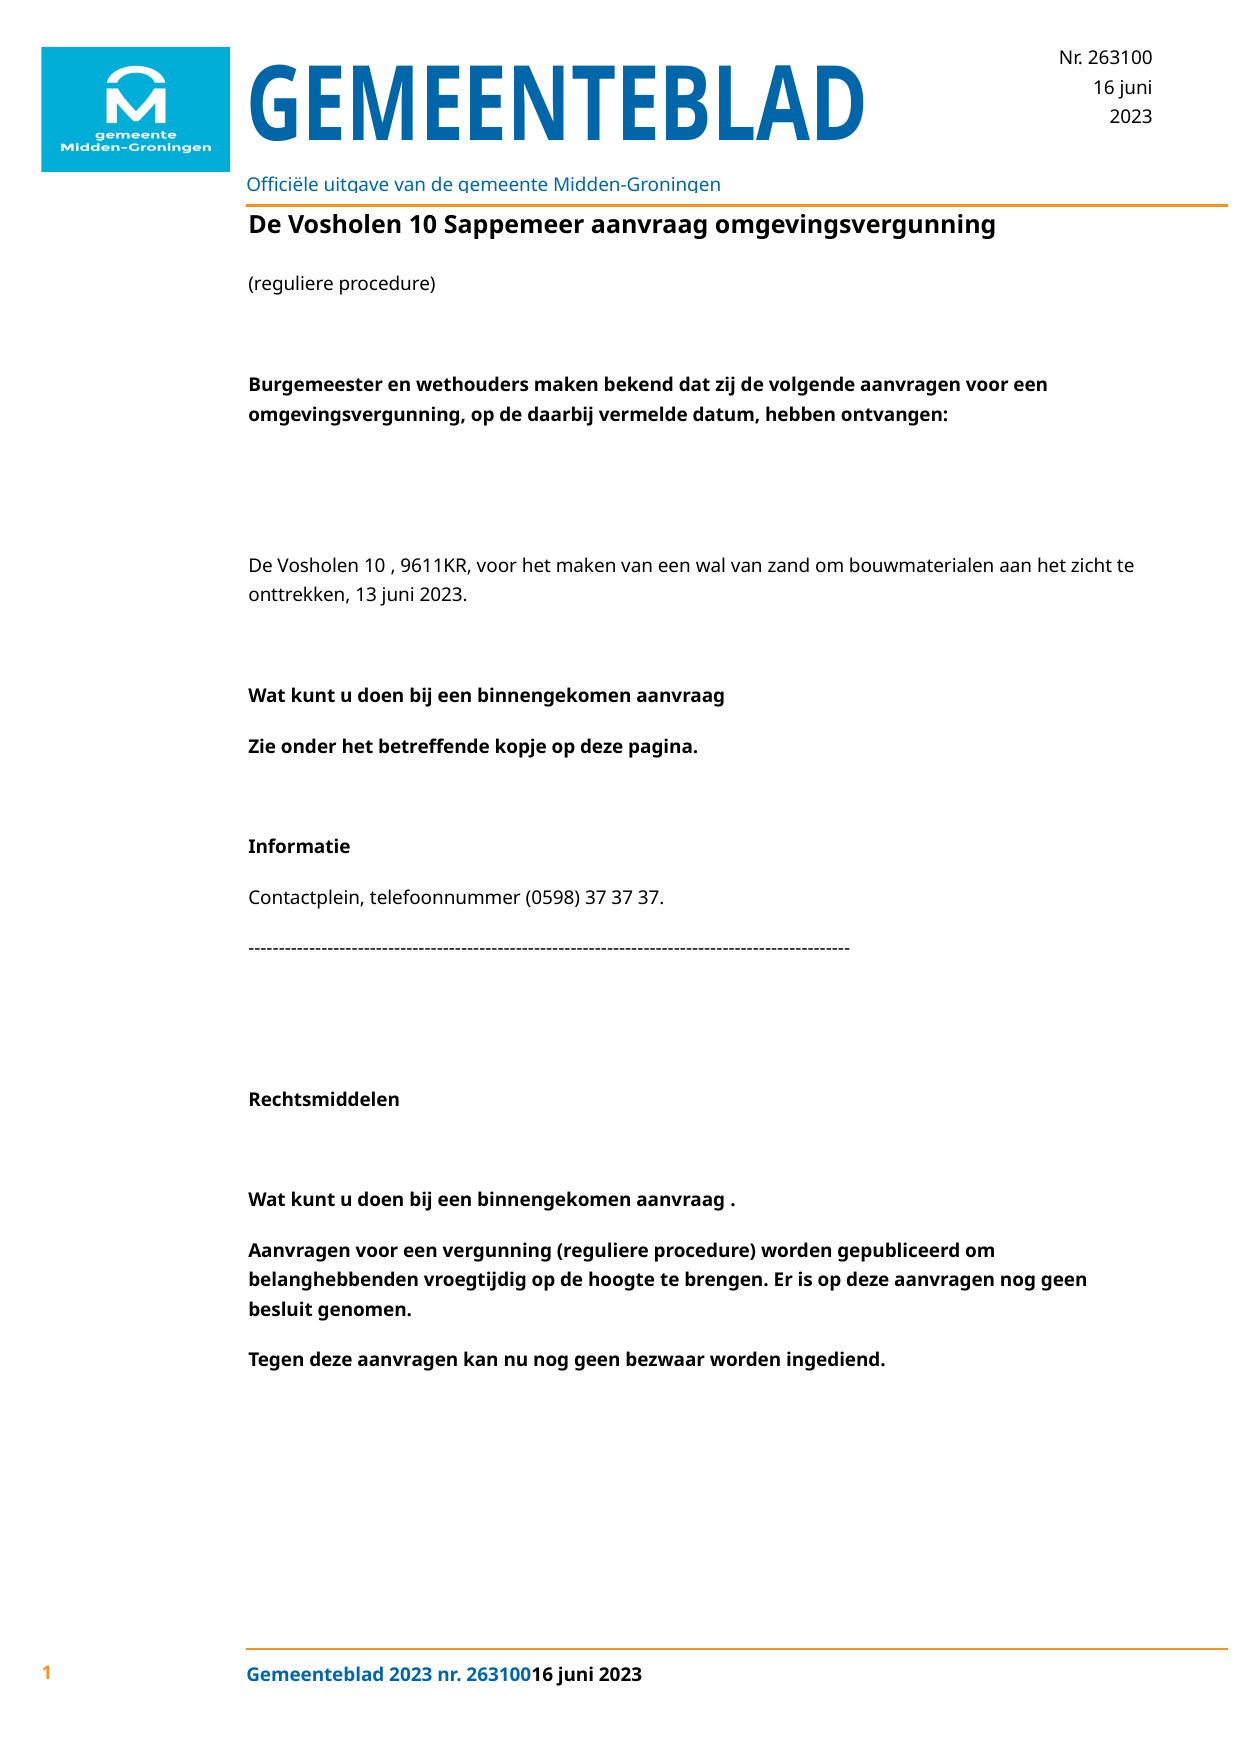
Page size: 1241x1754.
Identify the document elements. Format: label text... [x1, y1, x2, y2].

picture [184, 146, 190, 153]
text De Vosholen 10 , 9611KR, voor het maken van een wal van zand om bouwmaterialen aan het zicht te onttrekken, 13 juni 2023. [248, 552, 1152, 607]
text (reguliere procedure) [248, 270, 1152, 296]
text Informatie [248, 834, 1152, 859]
text Aanvragen voor een vergunning (reguliere procedure) worden gepubliceerd om belanghebbenden vroegtijdig op de hoogte te brengen. Er is op deze aanvragen nog geen besluit genomen. [248, 1237, 1152, 1322]
picture [108, 66, 164, 82]
text De Vosholen 10 Sappemeer aanvraag omgevingsvergunning [248, 207, 1152, 241]
text Zie onder het betreffende kopje op deze pagina. [248, 733, 1152, 758]
text Contactplein, telefoonnummer (0598) 37 37 37. [248, 884, 1152, 910]
text Wat kunt u doen bij een binnengekomen aanvraag [248, 682, 1152, 708]
text --------------------------------------------------------------------------------------------------- [248, 934, 1152, 960]
text Rechtsmiddelen [248, 1086, 1152, 1111]
text Tegen deze aanvragen kan nu nog geen bezwaar worden ingediend. [248, 1347, 1152, 1372]
text Burgemeester en wethouders maken bekend dat zij de volgende aanvragen voor een omgevingsvergunning, op de daarbij vermelde datum, hebben ontvangen: [248, 371, 1152, 426]
text Wat kunt u doen bij een binnengekomen aanvraag . [248, 1187, 1152, 1212]
picture [107, 89, 165, 122]
